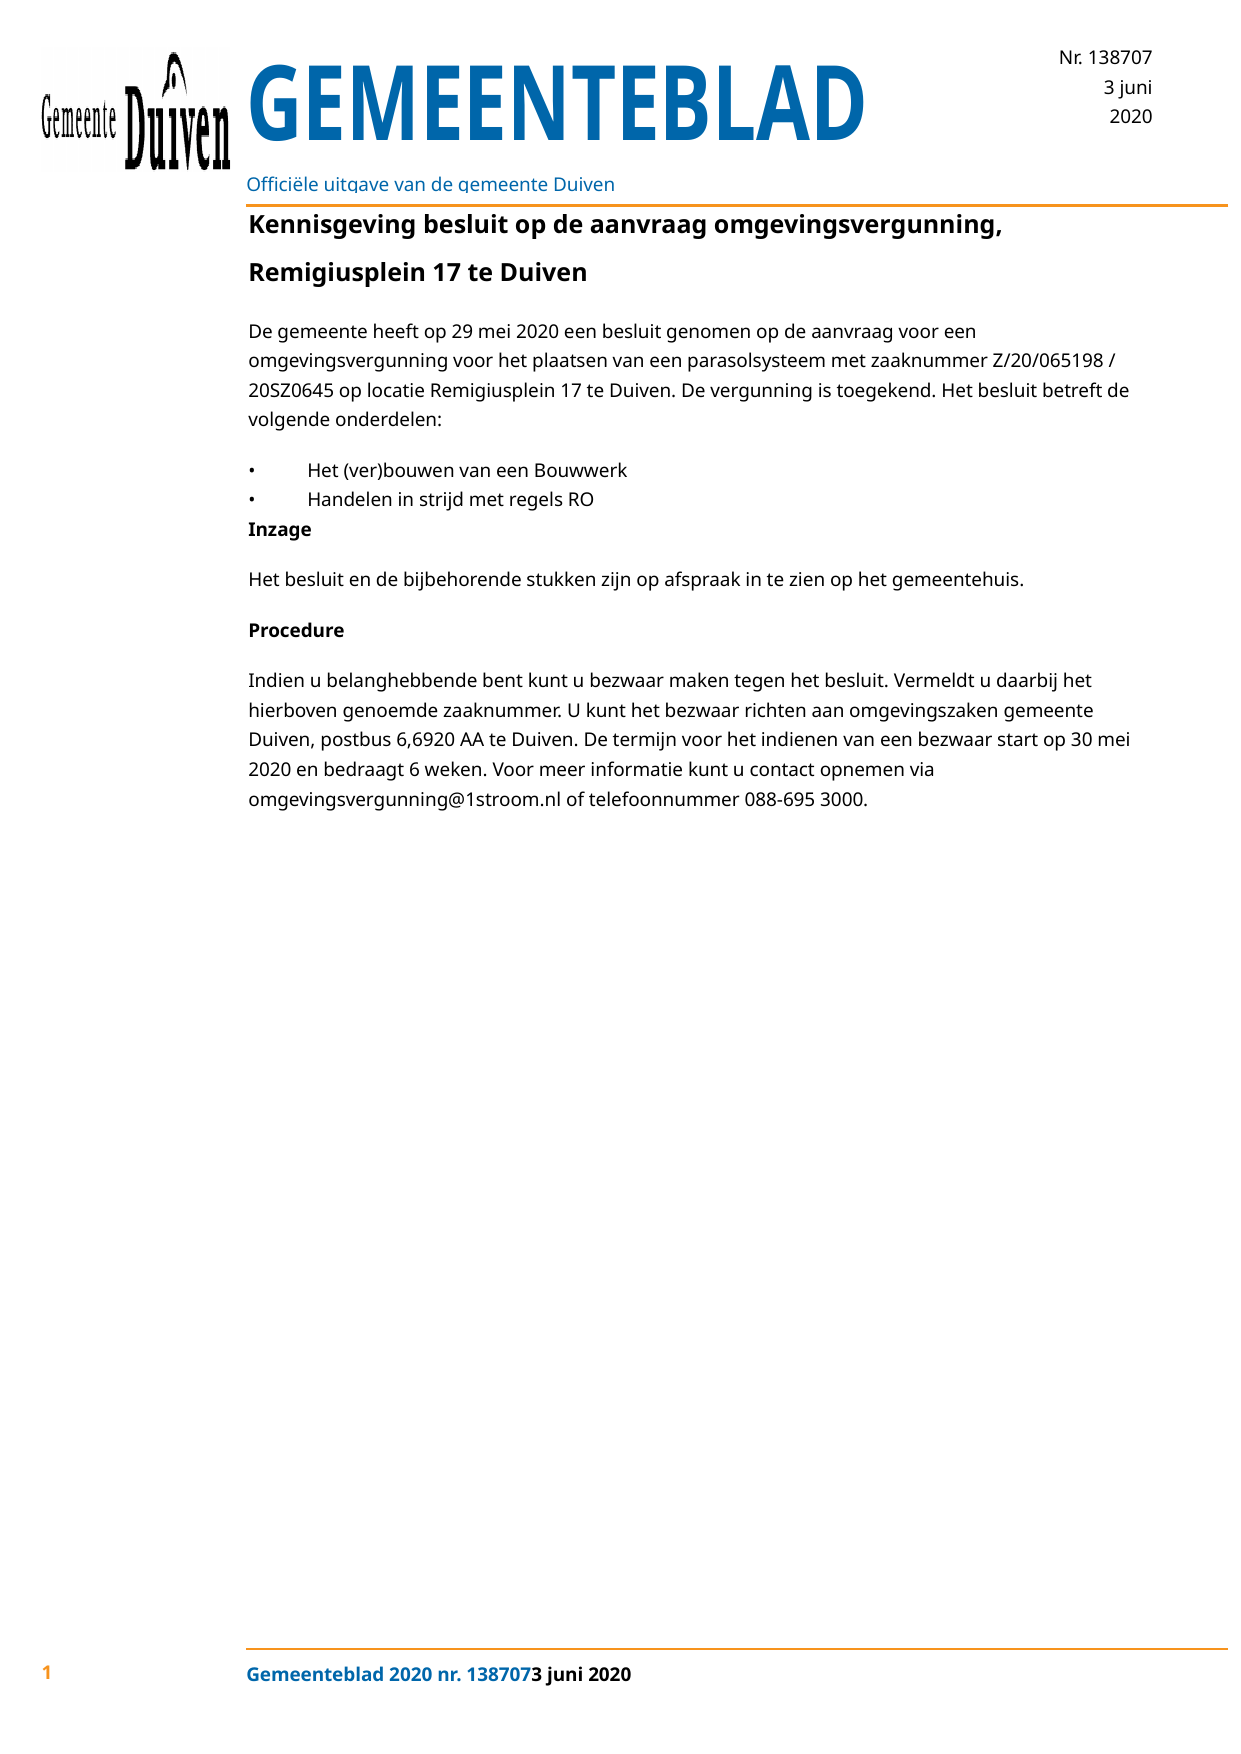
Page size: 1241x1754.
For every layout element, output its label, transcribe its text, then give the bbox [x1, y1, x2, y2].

picture [41, 47, 231, 172]
list Handelen in strijd met regels RO [248, 487, 1152, 512]
text Inzage [248, 516, 1152, 542]
text Procedure [248, 617, 1152, 643]
text Kennisgeving besluit op de aanvraag omgevingsvergunning, Remigiusplein 17 te Duiven [248, 207, 1152, 288]
list Het (ver)bouwen van een Bouwwerk [248, 457, 1152, 483]
text Indien u belanghebbende bent kunt u bezwaar maken tegen het besluit. Vermeldt u daarbij het hierboven genoemde zaaknummer. U kunt het bezwaar richten aan omgevingszaken gemeente Duiven, postbus 6,6920 AA te Duiven. De termijn voor het indienen van een bezwaar start op 30 mei 2020 en bedraagt 6 weken. Voor meer informatie kunt u contact opnemen via omgevingsvergunning@1stroom.nl of telefoonnummer 088-695 3000. [248, 667, 1152, 812]
text Het besluit en de bijbehorende stukken zijn op afspraak in te zien op het gemeentehuis. [248, 567, 1152, 592]
text De gemeente heeft op 29 mei 2020 een besluit genomen op de aanvraag voor een omgevingsvergunning voor het plaatsen van een parasolsysteem met zaaknummer Z/20/065198 / 20SZ0645 op locatie Remigiusplein 17 te Duiven. De vergunning is toegekend. Het besluit betreft de volgende onderdelen: [248, 318, 1152, 432]
